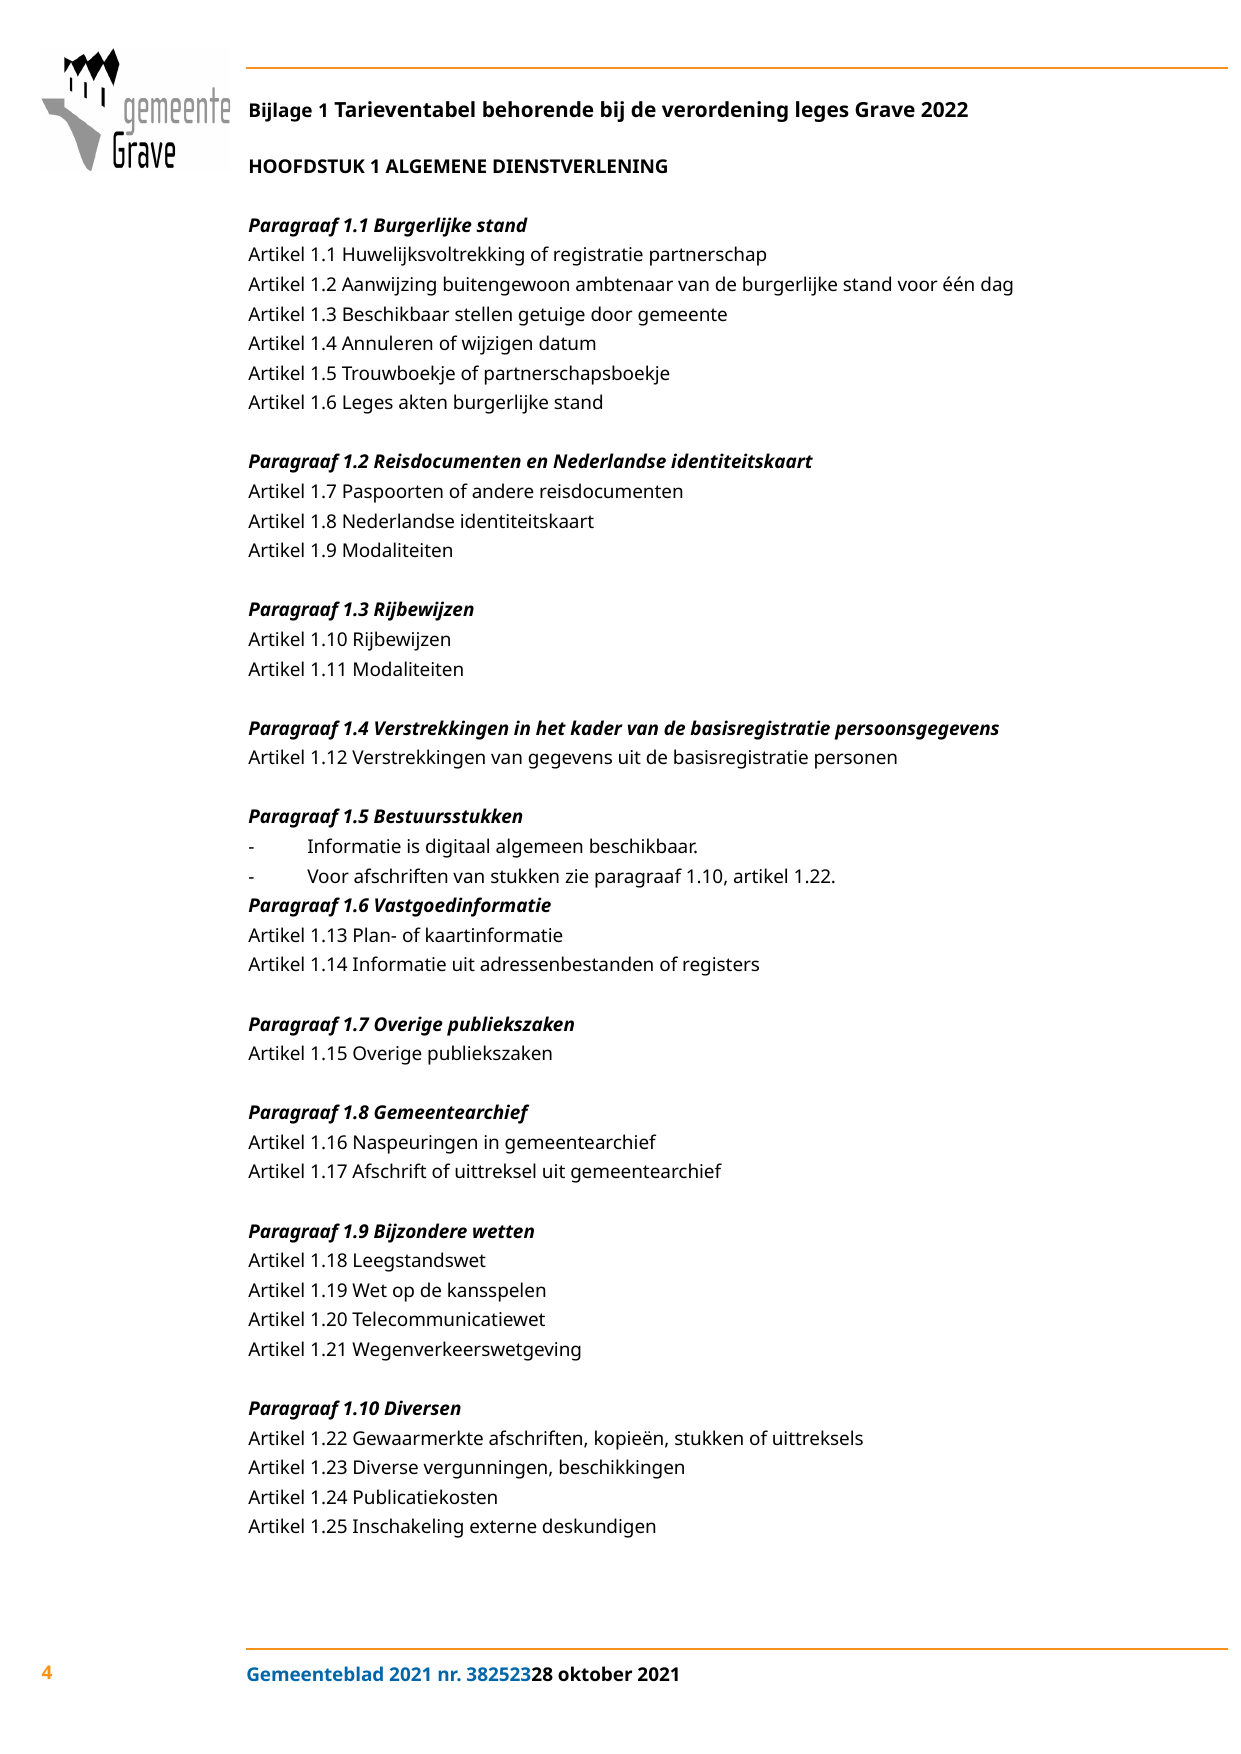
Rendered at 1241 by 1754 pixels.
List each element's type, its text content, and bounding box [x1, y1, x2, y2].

text Artikel 1.5 Trouwboekje of partnerschapsboekje [248, 360, 1152, 386]
picture [41, 47, 231, 172]
text Paragraaf 1.8 Gemeentearchief [248, 1099, 1152, 1125]
text Artikel 1.6 Leges akten burgerlijke stand [248, 389, 1152, 415]
text Artikel 1.7 Paspoorten of andere reisdocumenten [248, 478, 1152, 504]
text Artikel 1.16 Naspeuringen in gemeentearchief [248, 1129, 1152, 1155]
text Paragraaf 1.1 Burgerlijke stand [248, 212, 1152, 238]
text Artikel 1.14 Informatie uit adressenbestanden of registers [248, 952, 1152, 977]
text Artikel 1.13 Plan- of kaartinformatie [248, 922, 1152, 948]
text Artikel 1.3 Beschikbaar stellen getuige door gemeente [248, 301, 1152, 327]
text Paragraaf 1.4 Verstrekkingen in het kader van de basisregistratie persoonsgegevens [248, 715, 1152, 741]
text Artikel 1.23 Diverse vergunningen, beschikkingen [248, 1454, 1152, 1480]
text Paragraaf 1.5 Bestuursstukken [248, 804, 1152, 829]
text Paragraaf 1.10 Diversen [248, 1395, 1152, 1421]
list Voor afschriften van stukken zie paragraaf 1.10, artikel 1.22. [248, 863, 1152, 889]
text Artikel 1.11 Modaliteiten [248, 656, 1152, 682]
list Informatie is digitaal algemeen beschikbaar. [248, 833, 1152, 859]
text Artikel 1.24 Publicatiekosten [248, 1484, 1152, 1510]
text Artikel 1.25 Inschakeling externe deskundigen [248, 1514, 1152, 1539]
text Artikel 1.17 Afschrift of uittreksel uit gemeentearchief [248, 1159, 1152, 1184]
text Artikel 1.20 Telecommunicatiewet [248, 1307, 1152, 1332]
text Paragraaf 1.3 Rijbewijzen [248, 597, 1152, 622]
text Bijlage 1 Tarieventabel behorende bij de verordening leges Grave 2022 [248, 95, 1152, 123]
text Artikel 1.12 Verstrekkingen van gegevens uit de basisregistratie personen [248, 744, 1152, 770]
text Artikel 1.21 Wegenverkeerswetgeving [248, 1336, 1152, 1362]
text Artikel 1.9 Modaliteiten [248, 537, 1152, 563]
text Artikel 1.4 Annuleren of wijzigen datum [248, 330, 1152, 356]
text HOOFDSTUK 1 ALGEMENE DIENSTVERLENING [248, 153, 1152, 179]
text Artikel 1.18 Leegstandswet [248, 1247, 1152, 1273]
text Paragraaf 1.6 Vastgoedinformatie [248, 892, 1152, 918]
text Artikel 1.1 Huwelijksvoltrekking of registratie partnerschap [248, 242, 1152, 267]
text Paragraaf 1.9 Bijzondere wetten [248, 1218, 1152, 1244]
text Artikel 1.8 Nederlandse identiteitskaart [248, 508, 1152, 534]
text Paragraaf 1.2 Reisdocumenten en Nederlandse identiteitskaart [248, 449, 1152, 474]
text Artikel 1.22 Gewaarmerkte afschriften, kopieën, stukken of uittreksels [248, 1425, 1152, 1451]
text Paragraaf 1.7 Overige publiekszaken [248, 1011, 1152, 1037]
text Artikel 1.10 Rijbewijzen [248, 626, 1152, 652]
text Artikel 1.2 Aanwijzing buitengewoon ambtenaar van de burgerlijke stand voor één dag [248, 271, 1152, 297]
text Artikel 1.15 Overige publiekszaken [248, 1040, 1152, 1066]
text Artikel 1.19 Wet op de kansspelen [248, 1277, 1152, 1303]
